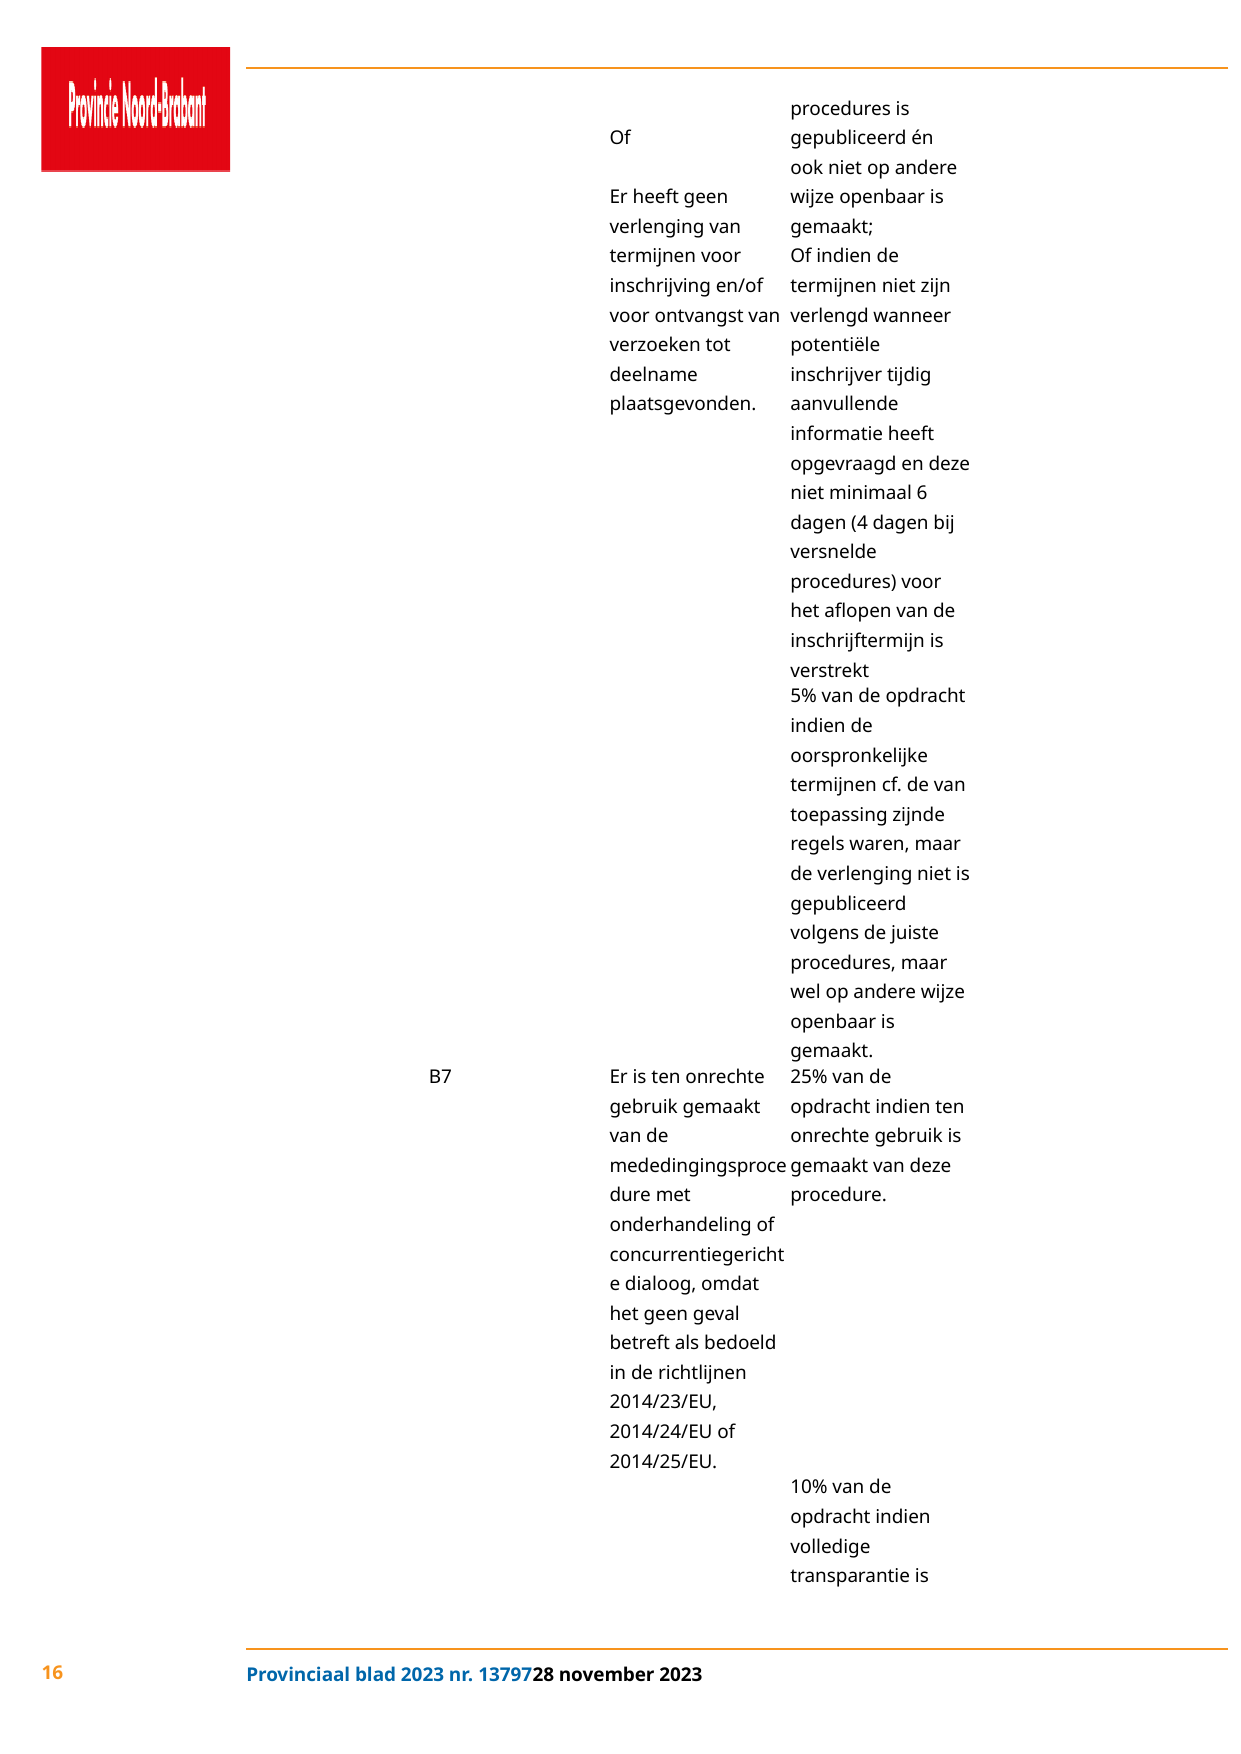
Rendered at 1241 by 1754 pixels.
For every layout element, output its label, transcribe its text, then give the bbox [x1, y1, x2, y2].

table_cell [248, 95, 429, 683]
table_cell [609, 1474, 790, 1588]
table_cell [429, 1474, 609, 1588]
table_cell Of Er heeft geen verlenging van termijnen voor inschrijving en/of voor ontvangst van verzoeken tot deelname plaatsgevonden. [609, 95, 790, 683]
table_cell [248, 1063, 429, 1474]
picture [41, 47, 231, 172]
table_cell [429, 95, 609, 683]
table_cell [429, 683, 609, 1063]
table_cell [971, 95, 1152, 1588]
table_cell [609, 683, 790, 1063]
table_cell B7 [429, 1063, 609, 1474]
table_cell 10% van de opdracht indien volledige transparantie is [790, 1474, 971, 1588]
table_cell procedures is gepubliceerd én ook niet op andere wijze openbaar is gemaakt; Of indien de termijnen niet zijn verlengd wanneer potentiële inschrijver tijdig aanvullende informatie heeft opgevraagd en deze niet minimaal 6 dagen (4 dagen bij versnelde procedures) voor het aflopen van de inschrijftermijn is verstrekt [790, 95, 971, 683]
table_cell 25% van de opdracht indien ten onrechte gebruik is gemaakt van deze procedure. [790, 1063, 971, 1474]
table_cell [248, 683, 429, 1063]
table_cell Er is ten onrechte gebruik gemaakt van de mededingingsprocedure met onderhandeling of concurrentiegerichte dialoog, omdat het geen geval betreft als bedoeld in de richtlijnen 2014/23/EU, 2014/24/EU of 2014/25/EU. [609, 1063, 790, 1474]
table_cell 5% van de opdracht indien de oorspronkelijke termijnen cf. de van toepassing zijnde regels waren, maar de verlenging niet is gepubliceerd volgens de juiste procedures, maar wel op andere wijze openbaar is gemaakt. [790, 683, 971, 1063]
table_cell [248, 1474, 429, 1588]
